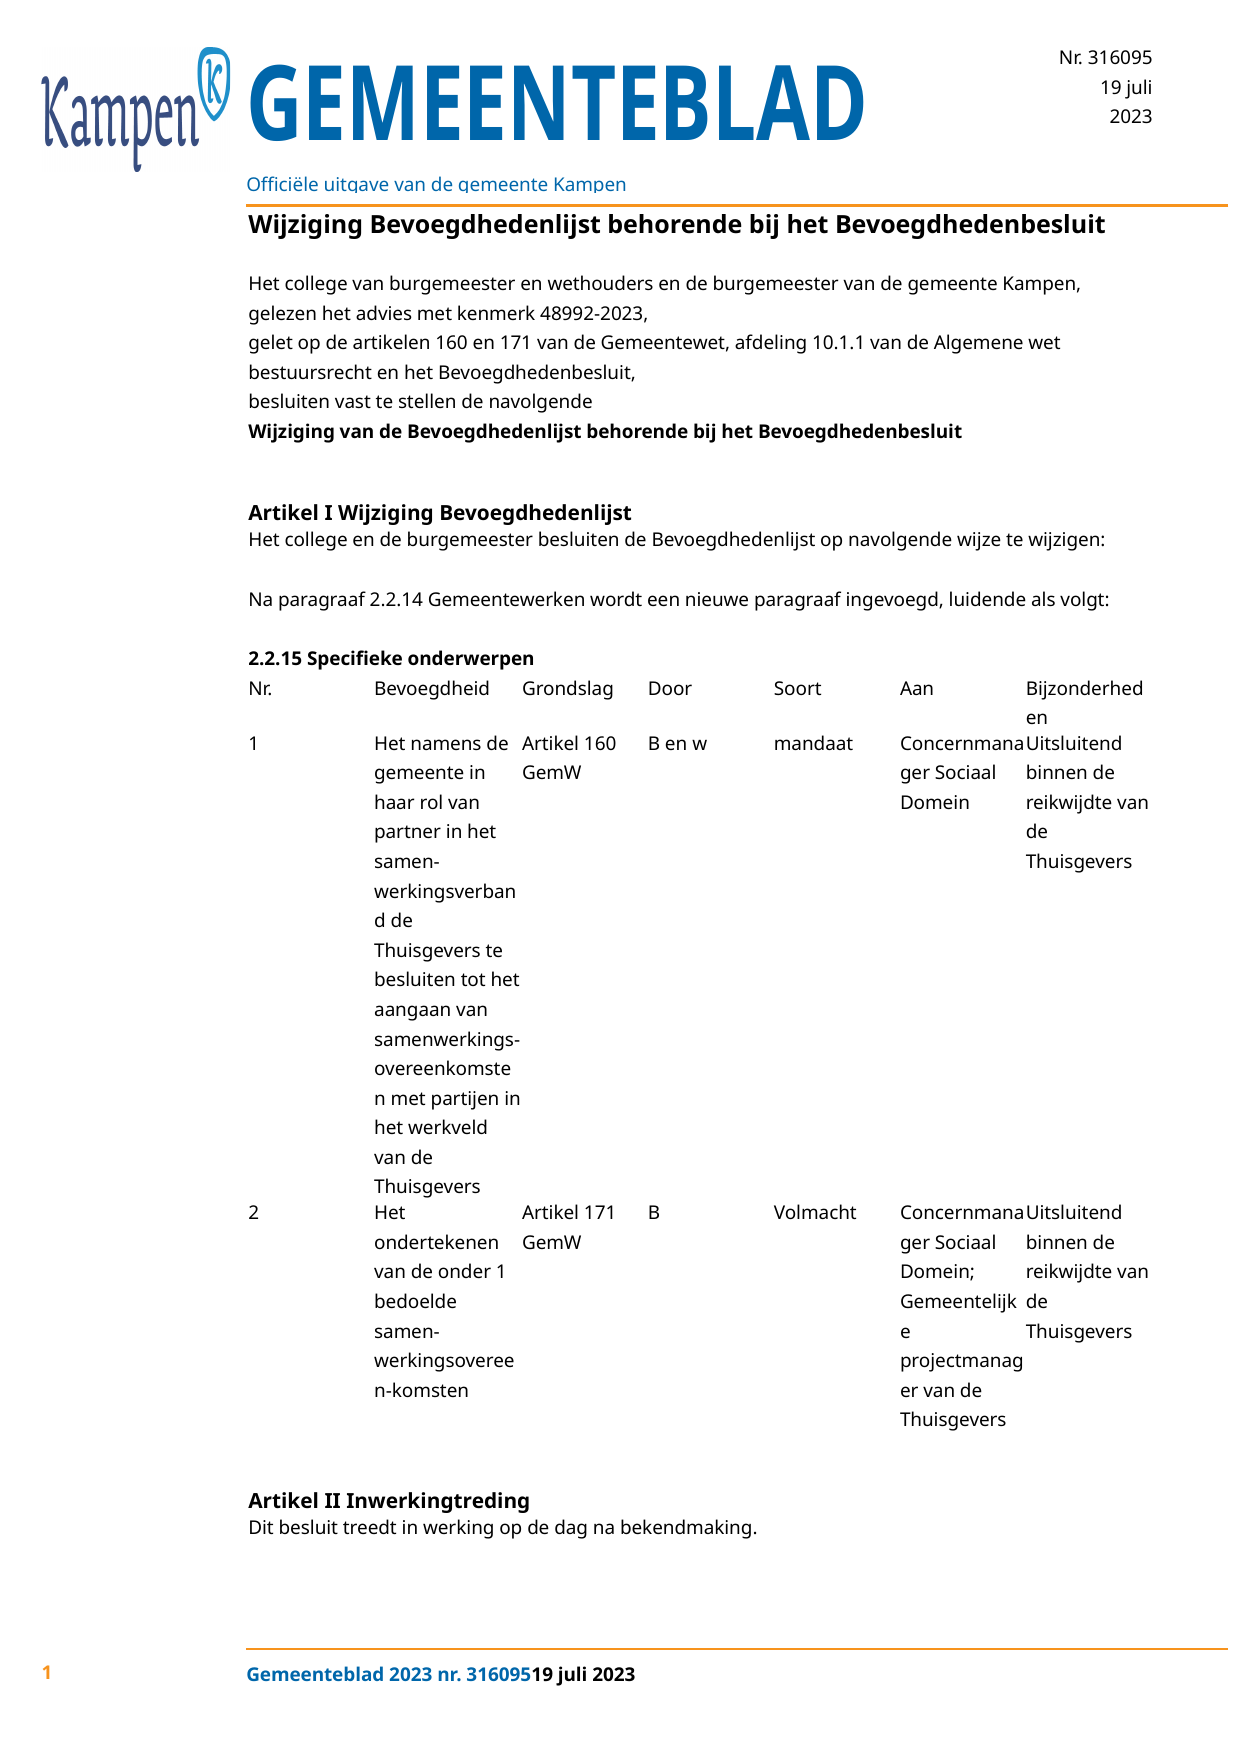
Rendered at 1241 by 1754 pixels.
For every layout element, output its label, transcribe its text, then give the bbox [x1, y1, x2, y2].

table_cell Het namens de gemeente in haar rol van partner in het samen-werkingsverband de Thuisgevers te besluiten tot het aangaan van samenwerkings-overeenkomsten met partijen in het werkveld van de Thuisgevers [374, 730, 522, 1199]
text Het college en de burgemeester besluiten de Bevoegdhedenlijst op navolgende wijze te wijzigen: [248, 527, 1152, 552]
picture [41, 47, 231, 172]
table_header Aan [900, 675, 1026, 730]
table_header Nr. [248, 675, 374, 730]
text Wijziging Bevoegdhedenlijst behorende bij het Bevoegdhedenbesluit [248, 207, 1152, 241]
table_cell 1 [248, 730, 374, 1199]
text 2.2.15 Specifieke onderwerpen [248, 645, 1152, 671]
text gelezen het advies met kenmerk 48992-2023, [248, 300, 1152, 326]
table_header Door [648, 675, 774, 730]
table_cell Artikel 171 GemW [522, 1200, 648, 1432]
table_cell Concernmanager Sociaal Domein [900, 730, 1026, 1199]
table_cell B en w [648, 730, 774, 1199]
table_cell mandaat [774, 730, 900, 1199]
table_cell Concernmanager Sociaal Domein; Gemeentelijke projectmanager van de Thuisgevers [900, 1200, 1026, 1432]
table_cell B [648, 1200, 774, 1432]
text Artikel I Wijziging Bevoegdhedenlijst [248, 498, 1152, 527]
table_cell Het ondertekenen van de onder 1 bedoelde samen-werkingsovereen-komsten [374, 1200, 522, 1432]
text besluiten vast te stellen de navolgende [248, 389, 1152, 414]
table_header Bijzonderheden [1026, 675, 1152, 730]
text Wijziging van de Bevoegdhedenlijst behorende bij het Bevoegdhedenbesluit [248, 418, 1152, 444]
text Het college van burgemeester en wethouders en de burgemeester van de gemeente Kampen, [248, 270, 1152, 296]
text Na paragraaf 2.2.14 Gemeentewerken wordt een nieuwe paragraaf ingevoegd, luidende als volgt: [248, 586, 1152, 612]
table_cell 2 [248, 1200, 374, 1432]
text Artikel II Inwerkingtreding [248, 1486, 1152, 1514]
text gelet op de artikelen 160 en 171 van de Gemeentewet, afdeling 10.1.1 van de Algemene wet bestuursrecht en het Bevoegdhedenbesluit, [248, 329, 1152, 385]
table_cell Artikel 160 GemW [522, 730, 648, 1199]
table_header Grondslag [522, 675, 648, 730]
table_cell Volmacht [774, 1200, 900, 1432]
table_cell Uitsluitend binnen de reikwijdte van de Thuisgevers [1026, 730, 1152, 1199]
table_header Bevoegdheid [374, 675, 522, 730]
table_cell Uitsluitend binnen de reikwijdte van de Thuisgevers [1026, 1200, 1152, 1432]
table_header Soort [774, 675, 900, 730]
text Dit besluit treedt in werking op de dag na bekendmaking. [248, 1514, 1152, 1540]
